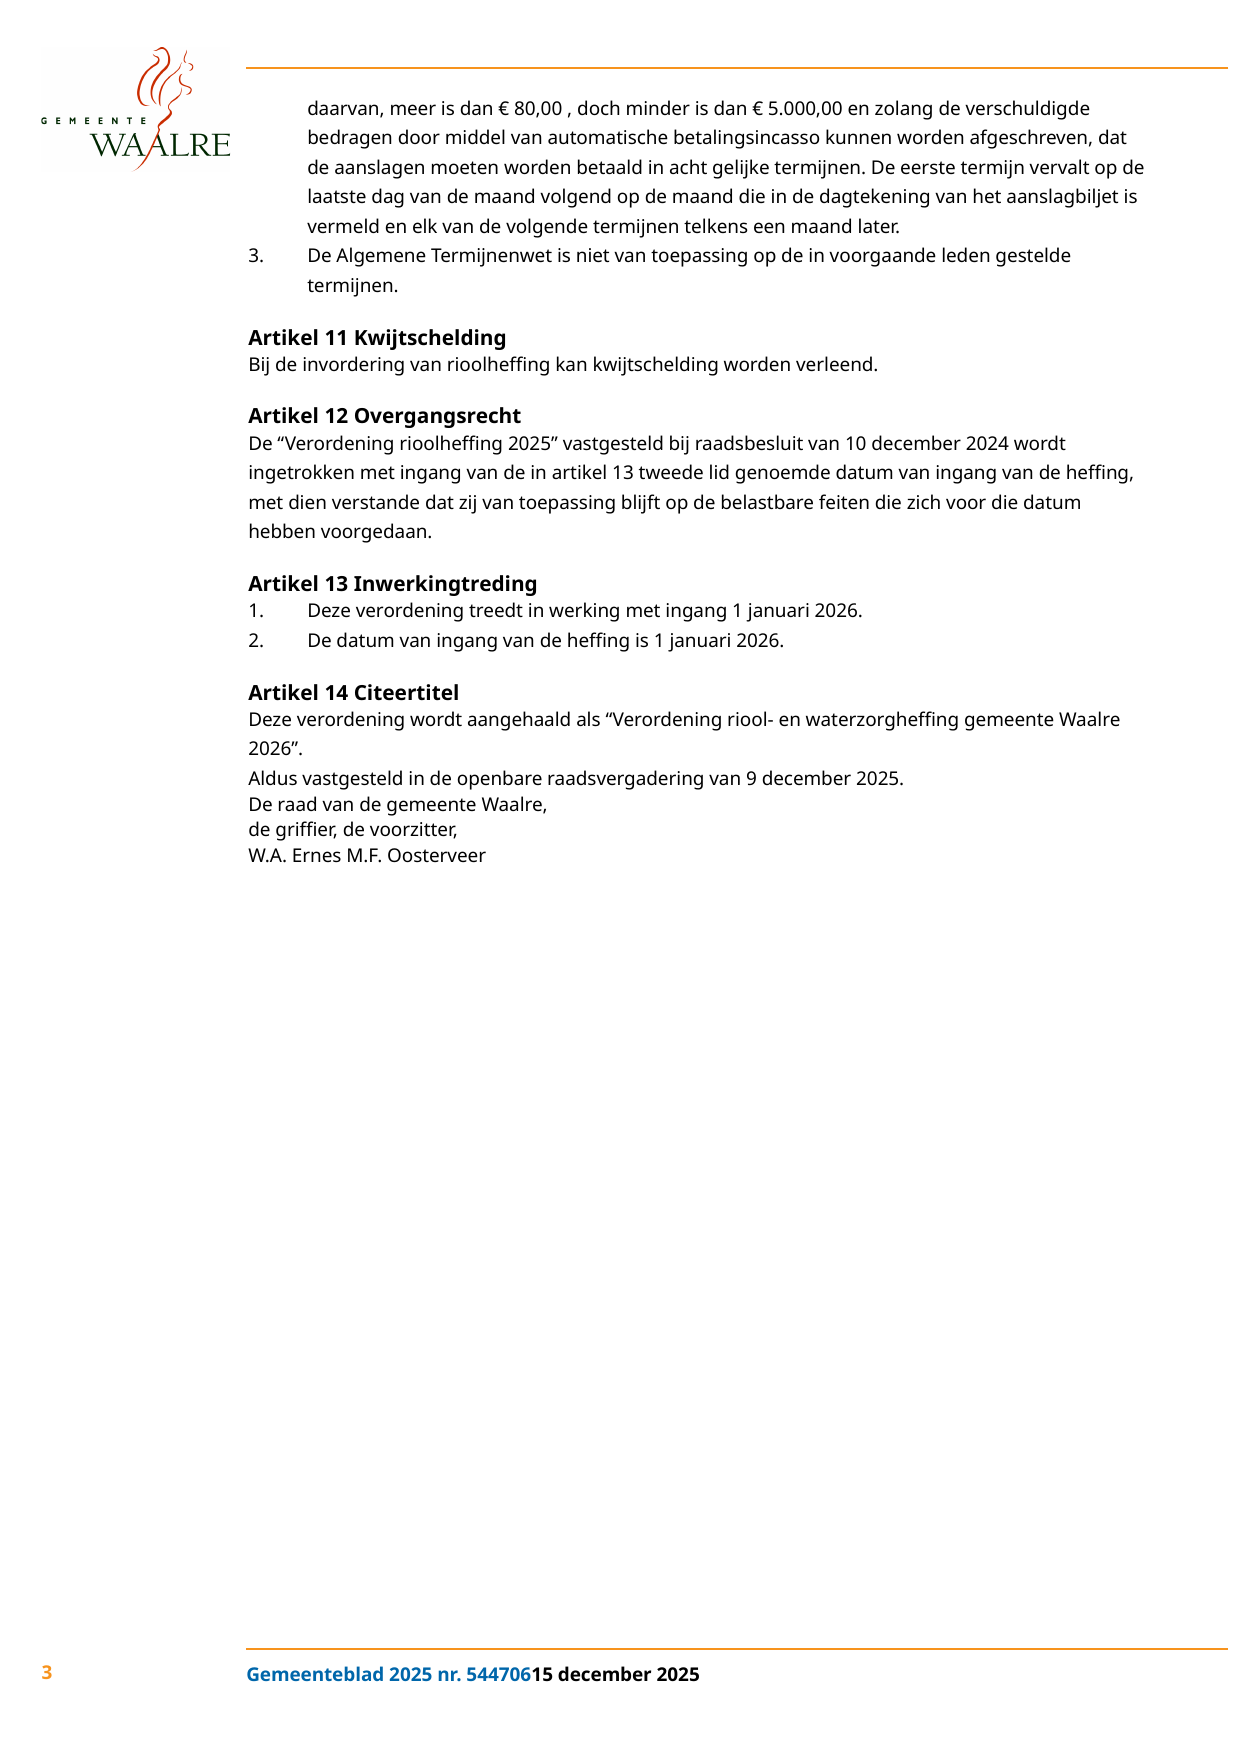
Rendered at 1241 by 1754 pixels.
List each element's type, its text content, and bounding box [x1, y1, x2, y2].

list Deze verordening treedt in werking met ingang 1 januari 2026. [248, 598, 1152, 623]
picture [41, 47, 231, 172]
text Bij de invordering van rioolheffing kan kwijtschelding worden verleend. [248, 351, 1152, 377]
list De datum van ingang van de heffing is 1 januari 2026. [248, 627, 1152, 653]
text W.A. Ernes M.F. Oosterveer [248, 842, 1152, 868]
text de griffier, de voorzitter, [248, 817, 1152, 842]
text Deze verordening wordt aangehaald als “Verordening riool- en waterzorgheffing gemeente Waalre 2026”. [248, 706, 1152, 761]
text De “Verordening rioolheffing 2025” vastgesteld bij raadsbesluit van 10 december 2024 wordt ingetrokken met ingang van de in artikel 13 tweede lid genoemde datum van ingang van de heffing, met dien verstande dat zij van toepassing blijft op de belastbare feiten die zich voor die datum hebben voorgedaan. [248, 430, 1152, 544]
text Artikel 13 Inwerkingtreding [248, 569, 1152, 598]
text Artikel 12 Overgangsrecht [248, 402, 1152, 430]
text Artikel 11 Kwijtschelding [248, 323, 1152, 351]
list De Algemene Termijnenwet is niet van toepassing op de in voorgaande leden gestelde termijnen. [248, 243, 1152, 298]
text De raad van de gemeente Waalre, [248, 791, 1152, 817]
text Aldus vastgesteld in de openbare raadsvergadering van 9 december 2025. [248, 765, 1152, 791]
list daarvan, meer is dan € 80,00 , doch minder is dan € 5.000,00 en zolang de verschuldigde bedragen door middel van automatische betalingsincasso kunnen worden afgeschreven, dat de aanslagen moeten worden betaald in acht gelijke termijnen. De eerste termijn vervalt op de laatste dag van de maand volgend op de maand die in de dagtekening van het aanslagbiljet is vermeld en elk van de volgende termijnen telkens een maand later. [248, 95, 1152, 239]
text Artikel 14 Citeertitel [248, 678, 1152, 706]
